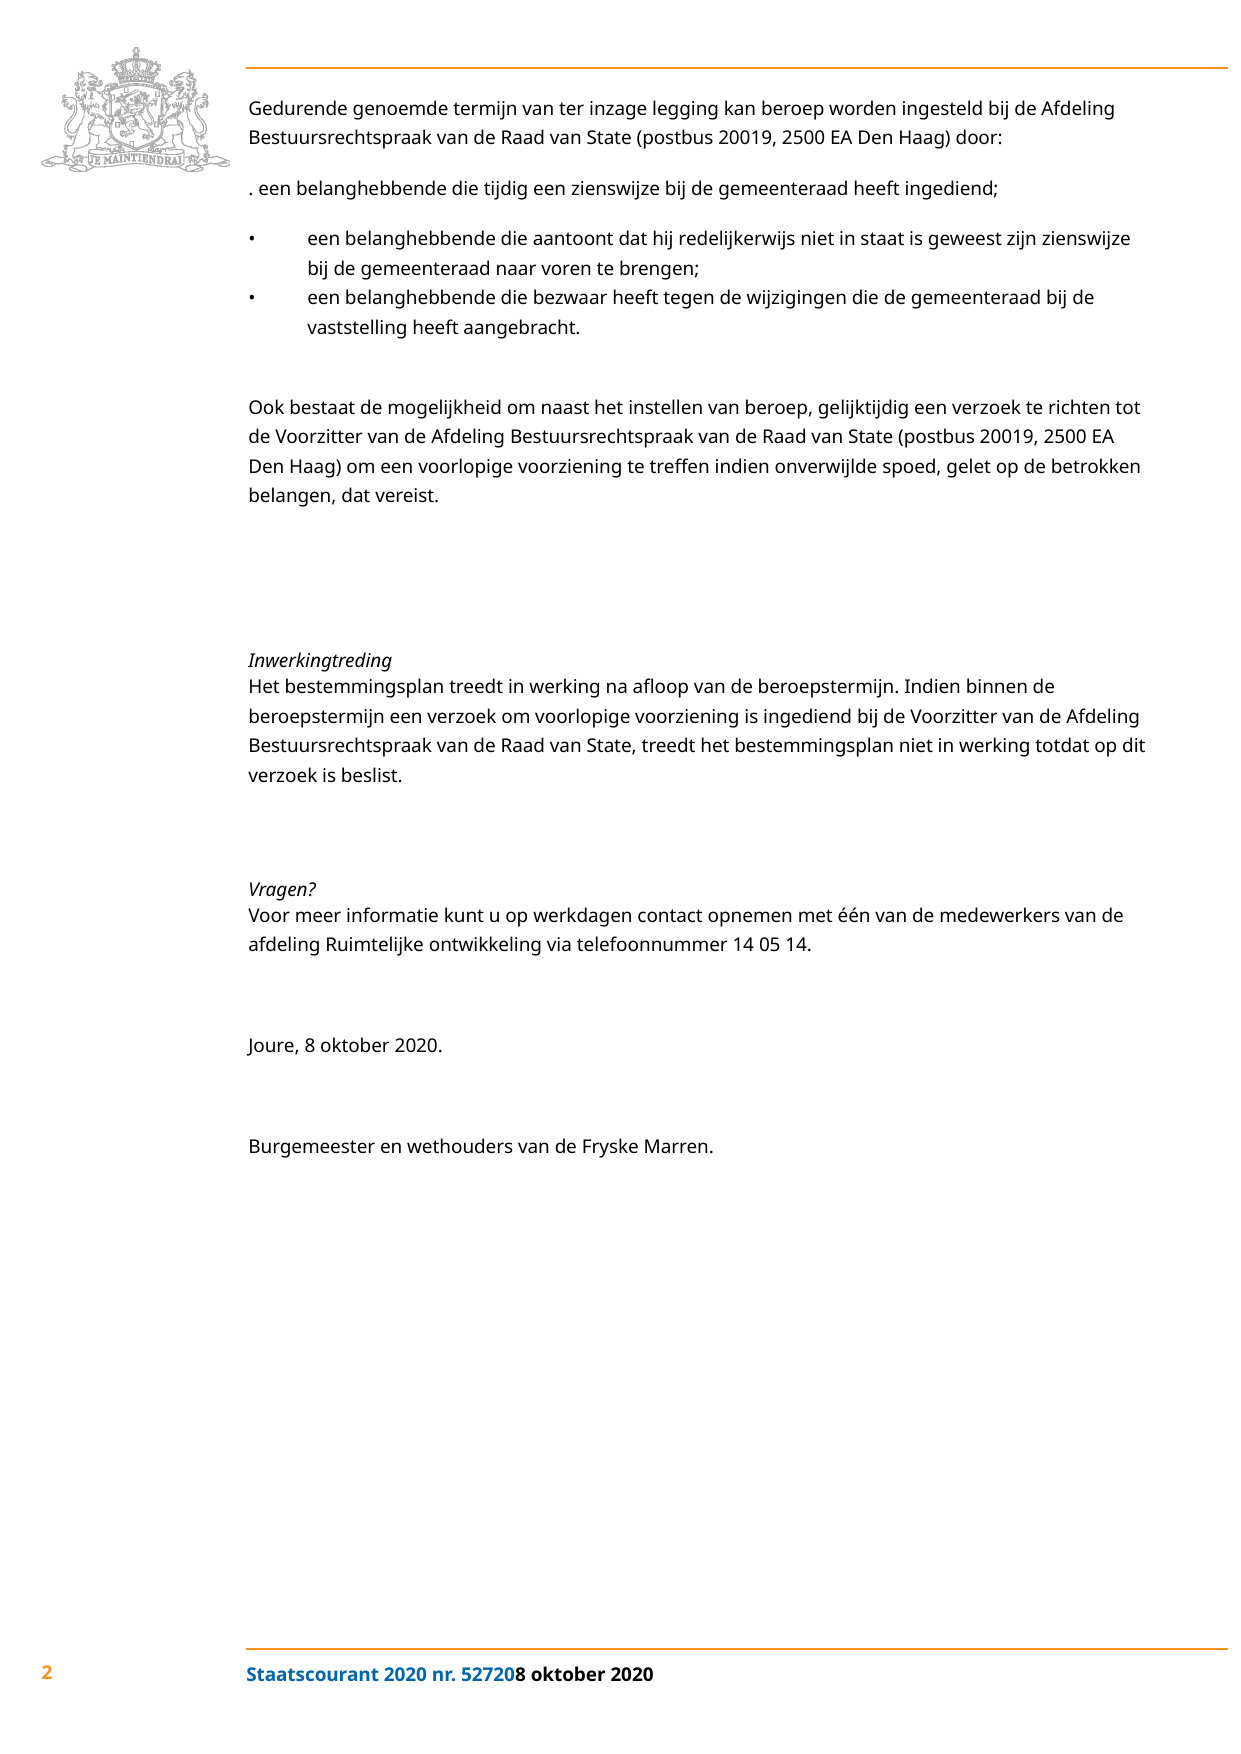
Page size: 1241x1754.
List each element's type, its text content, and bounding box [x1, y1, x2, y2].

list een belanghebbende die aantoont dat hij redelijkerwijs niet in staat is geweest zijn zienswijze bij de gemeenteraad naar voren te brengen; [248, 225, 1152, 281]
list een belanghebbende die bezwaar heeft tegen de wijzigingen die de gemeenteraad bij de vaststelling heeft aangebracht. [248, 284, 1152, 340]
text Het bestemmingsplan treedt in werking na afloop van de beroepstermijn. Indien binnen de beroepstermijn een verzoek om voorlopige voorziening is ingediend bij de Voorzitter van de Afdeling Bestuursrechtspraak van de Raad van State, treedt het bestemmingsplan niet in werking totdat op dit verzoek is beslist. [248, 673, 1152, 788]
picture [41, 47, 231, 172]
text Ook bestaat de mogelijkheid om naast het instellen van beroep, gelijktijdig een verzoek te richten tot de Voorzitter van de Afdeling Bestuursrechtspraak van de Raad van State (postbus 20019, 2500 EA Den Haag) om een voorlopige voorziening te treffen indien onverwijlde spoed, gelet op de betrokken belangen, dat vereist. [248, 394, 1152, 508]
text Vragen? [248, 876, 1152, 902]
text Burgemeester en wethouders van de Fryske Marren. [248, 1133, 1152, 1159]
text . een belanghebbende die tijdig een zienswijze bij de gemeenteraad heeft ingediend; [248, 175, 1152, 201]
text Gedurende genoemde termijn van ter inzage legging kan beroep worden ingesteld bij de Afdeling Bestuursrechtspraak van de Raad van State (postbus 20019, 2500 EA Den Haag) door: [248, 95, 1152, 150]
text Inwerkingtreding [248, 647, 1152, 673]
text Voor meer informatie kunt u op werkdagen contact opnemen met één van de medewerkers van de afdeling Ruimtelijke ontwikkeling via telefoonnummer 14 05 14. [248, 902, 1152, 957]
text Joure, 8 oktober 2020. [248, 1032, 1152, 1058]
